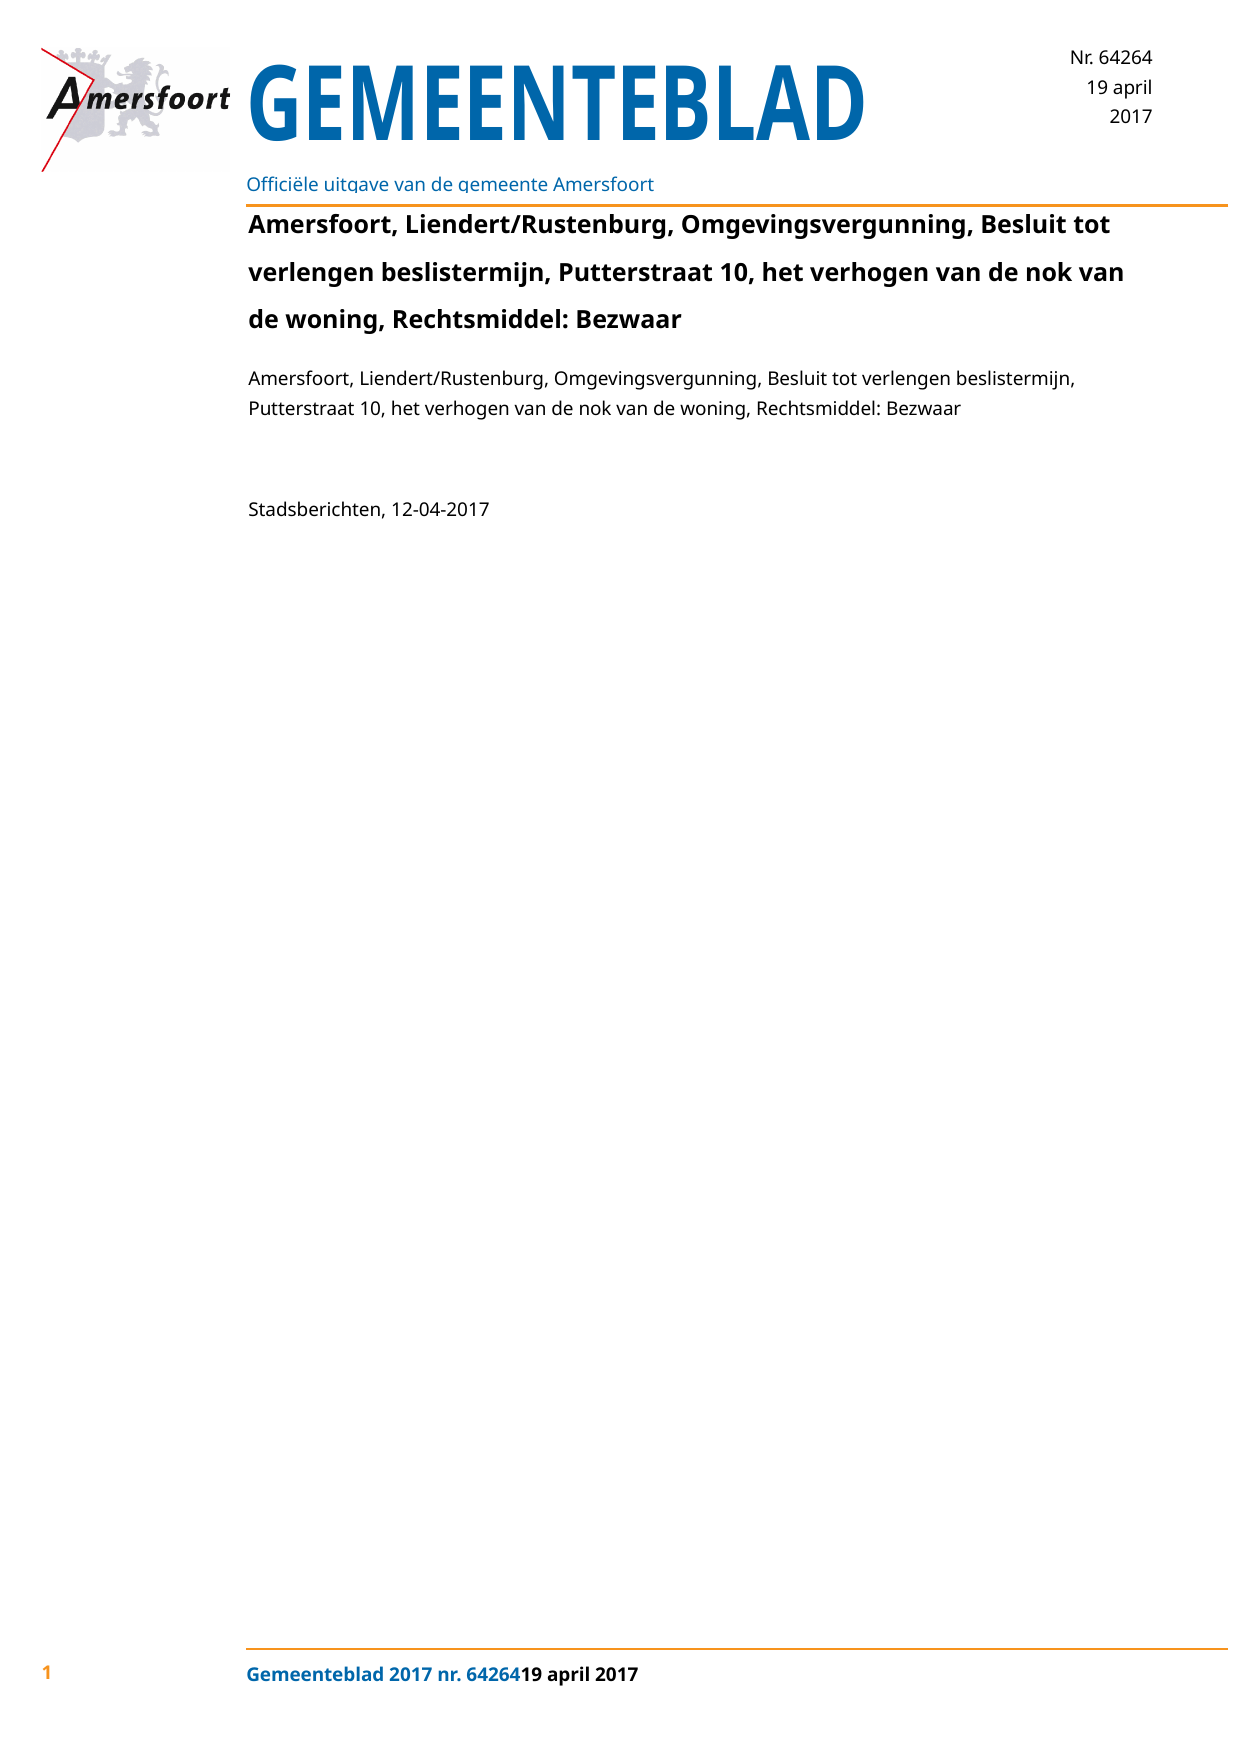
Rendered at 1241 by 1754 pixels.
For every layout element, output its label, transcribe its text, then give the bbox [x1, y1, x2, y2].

text Amersfoort, Liendert/Rustenburg, Omgevingsvergunning, Besluit tot verlengen beslistermijn, Putterstraat 10, het verhogen van de nok van de woning, Rechtsmiddel: Bezwaar [248, 207, 1152, 336]
text Amersfoort, Liendert/Rustenburg, Omgevingsvergunning, Besluit tot verlengen beslistermijn, Putterstraat 10, het verhogen van de nok van de woning, Rechtsmiddel: Bezwaar [248, 366, 1152, 421]
text Stadsberichten, 12-04-2017 [248, 496, 1152, 522]
picture [41, 47, 231, 172]
